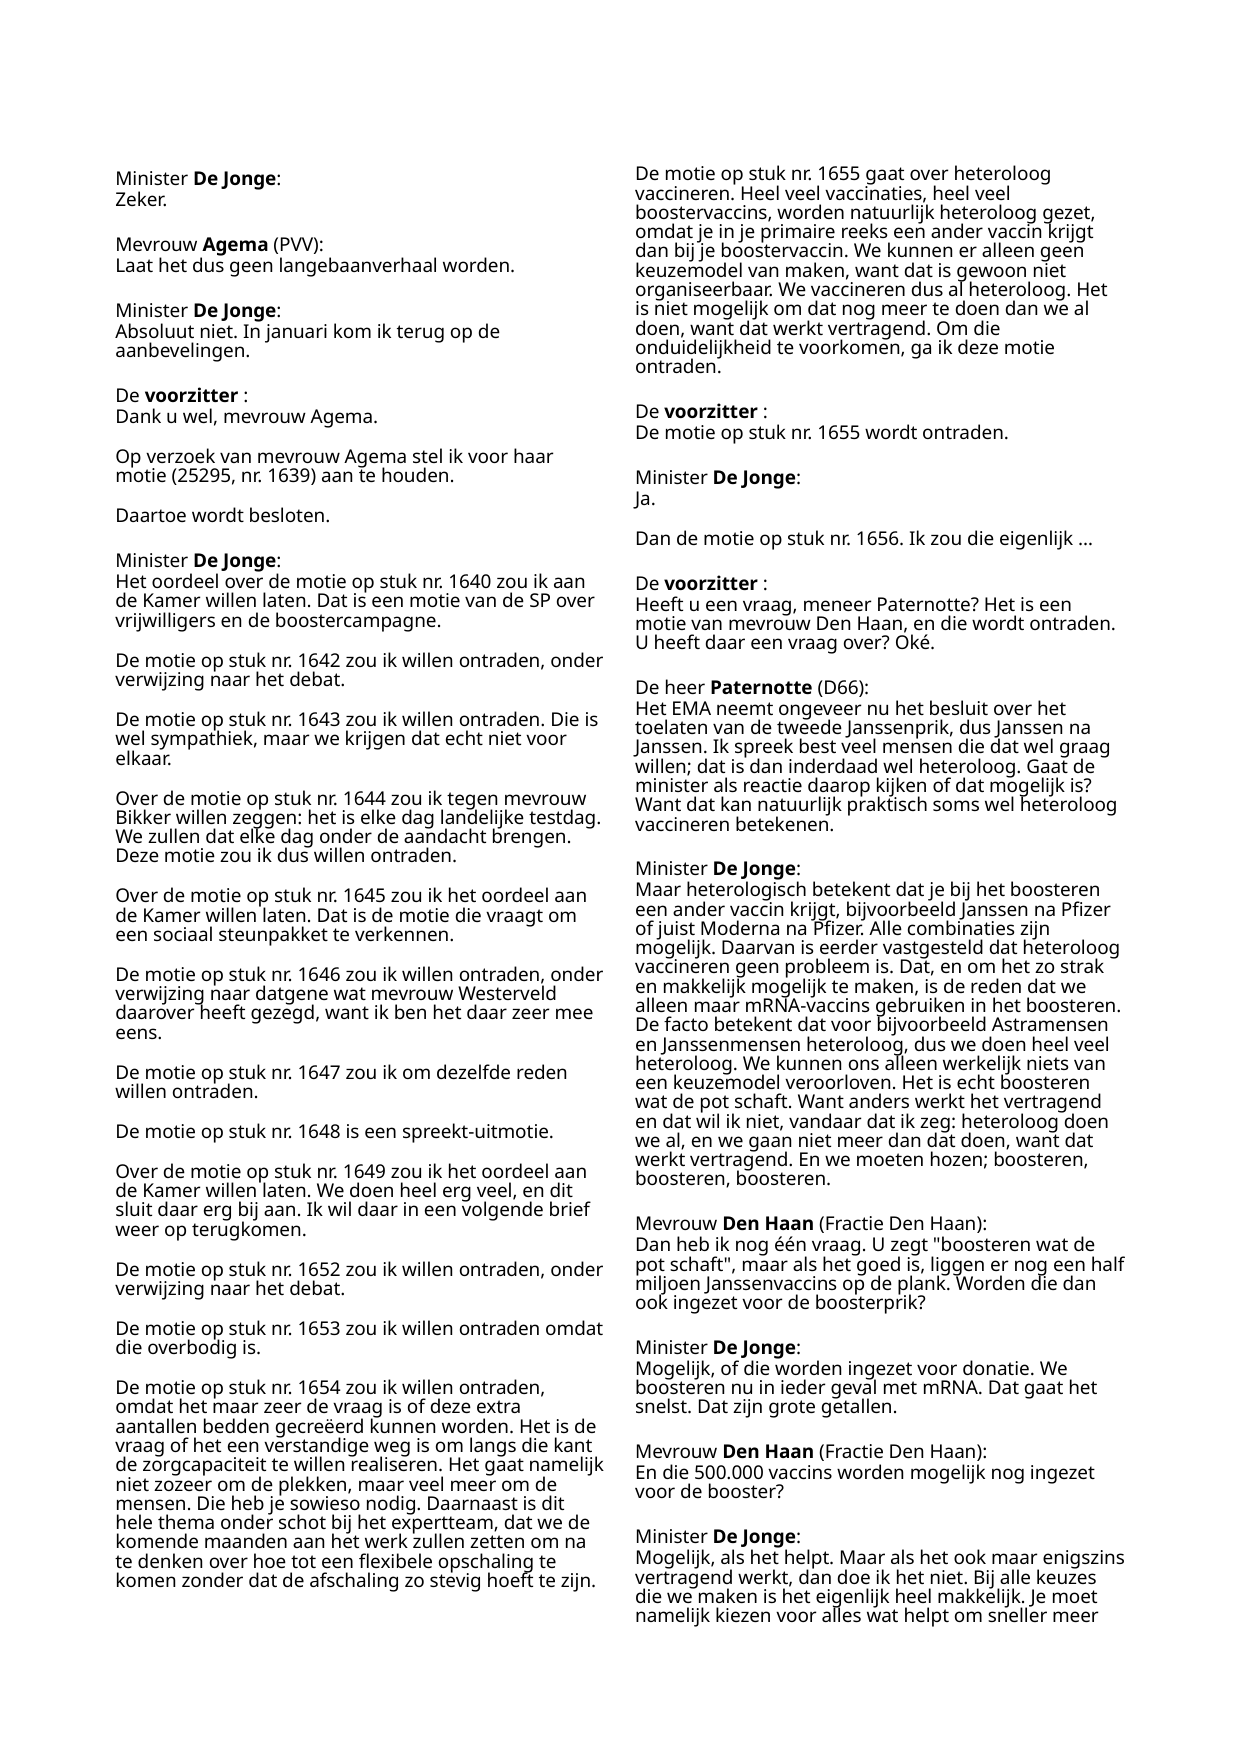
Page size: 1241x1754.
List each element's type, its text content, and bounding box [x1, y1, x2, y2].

text Over de motie op stuk nr. 1644 zou ik tegen mevrouw Bikker willen zeggen: het is elke dag landelijke testdag. We zullen dat elke dag onder de aandacht brengen. Deze motie zou ik dus willen ontraden. [115, 789, 605, 867]
text Op verzoek van mevrouw Agema stel ik voor haar motie (25295, nr. 1639) aan te houden. [115, 448, 605, 487]
text De voorzitter : [115, 382, 605, 408]
text Het EMA neemt ongeveer nu het besluit over het toelaten van de tweede Janssenprik, dus Janssen na Janssen. Ik spreek best veel mensen die dat wel graag willen; dat is dan inderdaad wel heteroloog. Gaat de minister als reactie daarop kijken of dat mogelijk is? Want dat kan natuurlijk praktisch soms wel heteroloog vaccineren betekenen. [635, 700, 1125, 835]
text De motie op stuk nr. 1653 zou ik willen ontraden omdat die overbodig is. [115, 1320, 605, 1358]
text Het oordeel over de motie op stuk nr. 1640 zou ik aan de Kamer willen laten. Dat is een motie van de SP over vrijwilligers en de boostercampagne. [115, 573, 605, 631]
text Minister De Jonge: [635, 1524, 1125, 1549]
text De motie op stuk nr. 1647 zou ik om dezelfde reden willen ontraden. [115, 1064, 605, 1102]
text Maar heterologisch betekent dat je bij het boosteren een ander vaccin krijgt, bijvoorbeeld Janssen na Pfizer of juist Moderna na Pfizer. Alle combinaties zijn mogelijk. Daarvan is eerder vastgesteld dat heteroloog vaccineren geen probleem is. Dat, en om het zo strak en makkelijk mogelijk te maken, is de reden dat we alleen maar mRNA-vaccins gebruiken in het boosteren. De facto betekent dat voor bijvoorbeeld Astramensen en Janssenmensen heteroloog, dus we doen heel veel heteroloog. We kunnen ons alleen werkelijk niets van een keuzemodel veroorloven. Het is echt boosteren wat de pot schaft. Want anders werkt het vertragend en dat wil ik niet, vandaar dat ik zeg: heteroloog doen we al, en we gaan niet meer dan dat doen, want dat werkt vertragend. En we moeten hozen; boosteren, boosteren, boosteren. [635, 881, 1125, 1190]
text Minister De Jonge: [115, 297, 605, 323]
text Minister De Jonge: [635, 464, 1125, 490]
text De motie op stuk nr. 1642 zou ik willen ontraden, onder verwijzing naar het debat. [115, 652, 605, 690]
text Minister De Jonge: [115, 547, 605, 573]
text De motie op stuk nr. 1655 wordt ontraden. [635, 424, 1125, 443]
text Heeft u een vraag, meneer Paternotte? Het is een motie van mevrouw Den Haan, en die wordt ontraden. U heeft daar een vraag over? Oké. [635, 596, 1125, 653]
text De motie op stuk nr. 1646 zou ik willen ontraden, onder verwijzing naar datgene wat mevrouw Westerveld daarover heeft gezegd, want ik ben het daar zeer mee eens. [115, 966, 605, 1043]
text Over de motie op stuk nr. 1645 zou ik het oordeel aan de Kamer willen laten. Dat is de motie die vraagt om een sociaal steunpakket te verkennen. [115, 887, 605, 945]
text De heer Paternotte (D66): [635, 674, 1125, 700]
text De motie op stuk nr. 1652 zou ik willen ontraden, onder verwijzing naar het debat. [115, 1261, 605, 1299]
text Mevrouw Den Haan (Fractie Den Haan): [635, 1211, 1125, 1236]
text Ja. [635, 490, 1125, 509]
text Mevrouw Agema (PVV): [115, 231, 605, 257]
text De voorzitter : [635, 398, 1125, 424]
text Minister De Jonge: [635, 856, 1125, 881]
text Dan de motie op stuk nr. 1656. Ik zou die eigenlijk … [635, 530, 1125, 549]
text De motie op stuk nr. 1648 is een spreekt-uitmotie. [115, 1123, 605, 1142]
text De motie op stuk nr. 1643 zou ik willen ontraden. Die is wel sympathiek, maar we krijgen dat echt niet voor elkaar. [115, 711, 605, 769]
text Mogelijk, of die worden ingezet voor donatie. We boosteren nu in ieder geval met mRNA. Dat gaat het snelst. Dat zijn grote getallen. [635, 1360, 1125, 1418]
text Mevrouw Den Haan (Fractie Den Haan): [635, 1438, 1125, 1464]
text Over de motie op stuk nr. 1649 zou ik het oordeel aan de Kamer willen laten. We doen heel erg veel, en dit sluit daar erg bij aan. Ik wil daar in een volgende brief weer op terugkomen. [115, 1163, 605, 1240]
text Dank u wel, mevrouw Agema. [115, 408, 605, 427]
text De motie op stuk nr. 1655 gaat over heteroloog vaccineren. Heel veel vaccinaties, heel veel boostervaccins, worden natuurlijk heteroloog gezet, omdat je in je primaire reeks een ander vaccin krijgt dan bij je boostervaccin. We kunnen er alleen geen keuzemodel van maken, want dat is gewoon niet organiseerbaar. We vaccineren dus al heteroloog. Het is niet mogelijk om dat nog meer te doen dan we al doen, want dat werkt vertragend. Om die onduidelijkheid te voorkomen, ga ik deze motie ontraden. [635, 165, 1125, 377]
text Minister De Jonge: [115, 165, 605, 191]
text En die 500.000 vaccins worden mogelijk nog ingezet voor de booster? [635, 1464, 1125, 1503]
text Absoluut niet. In januari kom ik terug op de aanbevelingen. [115, 323, 605, 361]
text Minister De Jonge: [635, 1334, 1125, 1360]
text Daartoe wordt besloten. [115, 507, 605, 527]
text Zeker. [115, 191, 605, 210]
text De motie op stuk nr. 1654 zou ik willen ontraden, omdat het maar zeer de vraag is of deze extra aantallen bedden gecreëerd kunnen worden. Het is de vraag of het een verstandige weg is om langs die kant de zorgcapaciteit te willen realiseren. Het gaat namelijk niet zozeer om de plekken, maar veel meer om de mensen. Die heb je sowieso nodig. Daarnaast is dit hele thema onder schot bij het expertteam, dat we de komende maanden aan het werk zullen zetten om na te denken over hoe tot een flexibele opschaling te komen zonder dat de afschaling zo stevig hoeft te zijn. [115, 1379, 605, 1591]
text Dan heb ik nog één vraag. U zegt "boosteren wat de pot schaft", maar als het goed is, liggen er nog een half miljoen Janssenvaccins op de plank. Worden die dan ook ingezet voor de boosterprik? [635, 1236, 1125, 1313]
text De voorzitter : [635, 570, 1125, 596]
text Laat het dus geen langebaanverhaal worden. [115, 257, 605, 276]
text Mogelijk, als het helpt. Maar als het ook maar enigszins vertragend werkt, dan doe ik het niet. Bij alle keuzes die we maken is het eigenlijk heel makkelijk. Je moet namelijk kiezen voor alles wat helpt om sneller meer [635, 1549, 1125, 1626]
